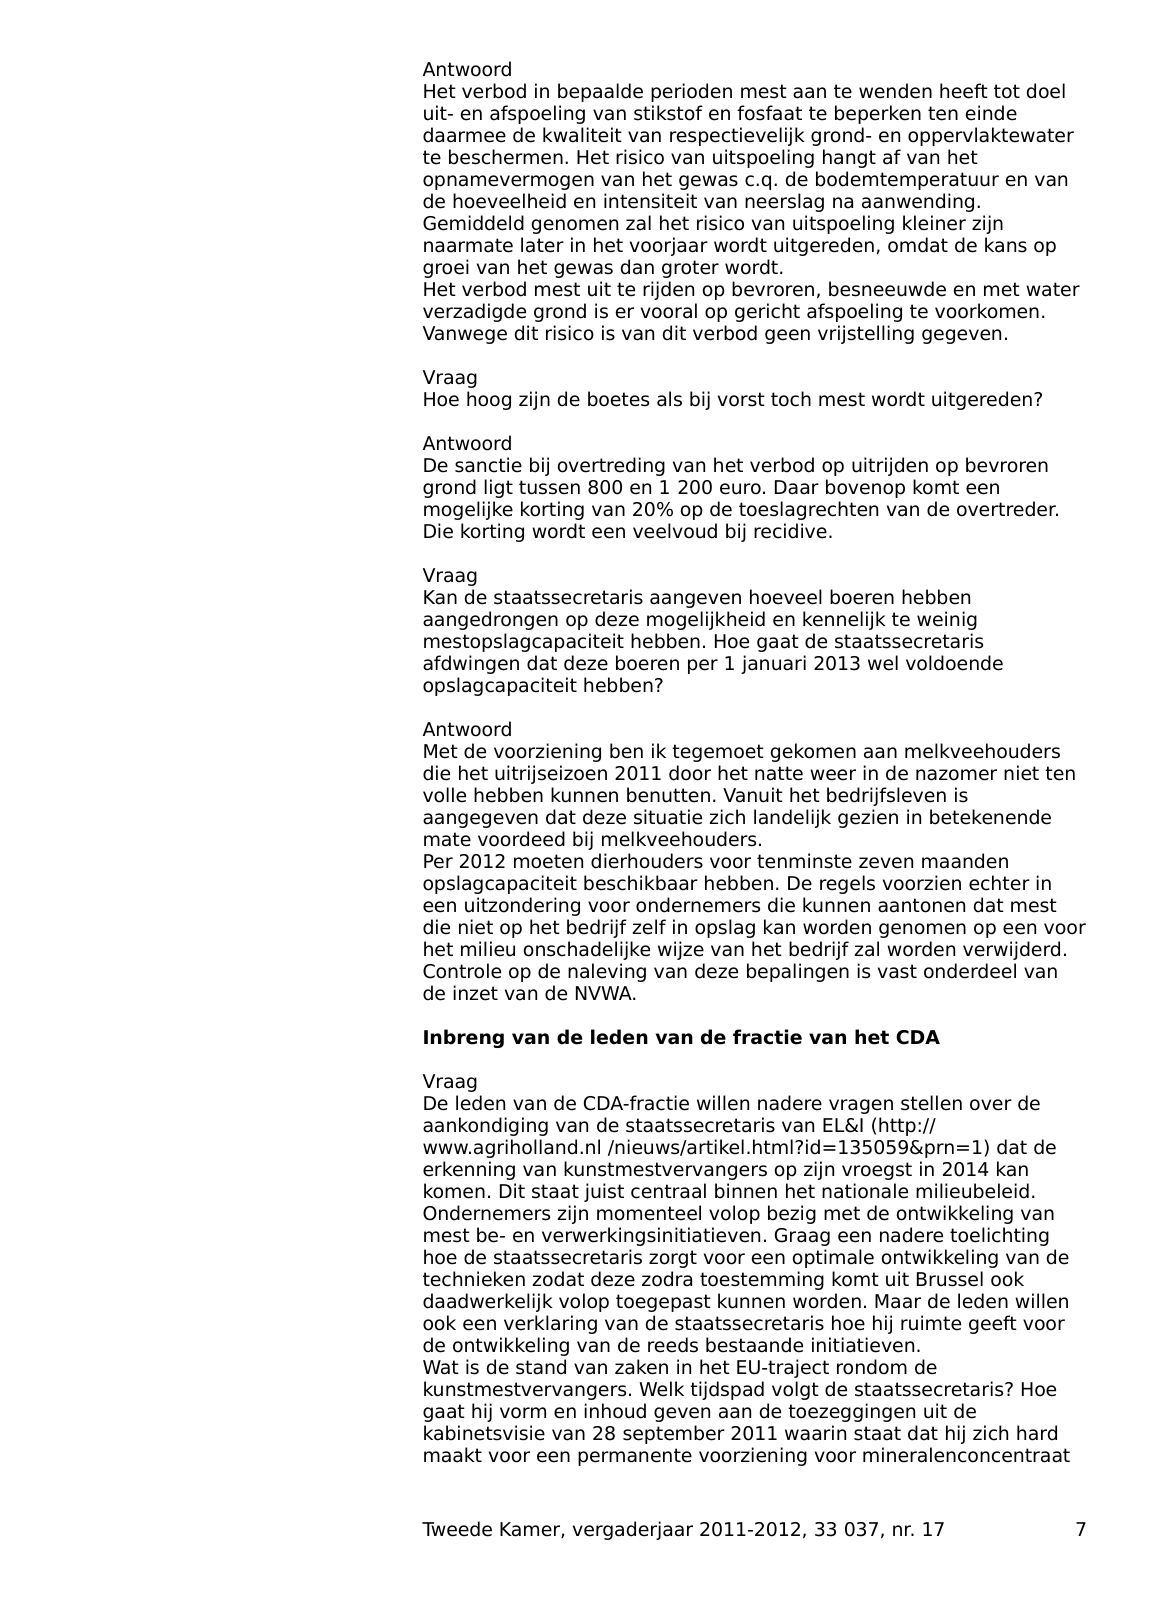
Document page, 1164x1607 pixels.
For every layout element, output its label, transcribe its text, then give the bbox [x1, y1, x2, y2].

text Vraag [422, 367, 1087, 389]
text Met de voorziening ben ik tegemoet gekomen aan melkveehouders die het uitrijseizoen 2011 door het natte weer in de nazomer niet ten volle hebben kunnen benutten. Vanuit het bedrijfsleven is aangegeven dat deze situatie zich landelijk gezien in betekenende mate voordeed bij melkveehouders. [422, 741, 1087, 851]
text Per 2012 moeten dierhouders voor tenminste zeven maanden opslagcapaciteit beschikbaar hebben. De regels voorzien echter in een uitzondering voor ondernemers die kunnen aantonen dat mest die niet op het bedrijf zelf in opslag kan worden genomen op een voor het milieu onschadelijke wijze van het bedrijf zal worden verwijderd. Controle op de naleving van deze bepalingen is vast onderdeel van de inzet van de NVWA. [422, 851, 1087, 1005]
text Vraag [422, 565, 1087, 587]
text De sanctie bij overtreding van het verbod op uitrijden op bevroren grond ligt tussen 800 en 1 200 euro. Daar bovenop komt een mogelijke korting van 20% op de toeslagrechten van de overtreder. Die korting wordt een veelvoud bij recidive. [422, 455, 1087, 543]
text Vraag [422, 1071, 1087, 1093]
text De leden van de CDA-fractie willen nadere vragen stellen over de aankondiging van de staatssecretaris van EL&I (http:// www.agriholland.nl /nieuws/artikel.html?id=135059&prn=1) dat de erkenning van kunstmestvervangers op zijn vroegst in 2014 kan komen. Dit staat juist centraal binnen het nationale milieubeleid. Ondernemers zijn momenteel volop bezig met de ontwikkeling van mest be- en verwerkingsinitiatieven. Graag een nadere toelichting hoe de staatssecretaris zorgt voor een optimale ontwikkeling van de technieken zodat deze zodra toestemming komt uit Brussel ook daadwerkelijk volop toegepast kunnen worden. Maar de leden willen ook een verklaring van de staatssecretaris hoe hij ruimte geeft voor de ontwikkeling van de reeds bestaande initiatieven. [422, 1093, 1087, 1357]
text Hoe hoog zijn de boetes als bij vorst toch mest wordt uitgereden? [422, 389, 1087, 411]
text Het verbod in bepaalde perioden mest aan te wenden heeft tot doel uit- en afspoeling van stikstof en fosfaat te beperken ten einde daarmee de kwaliteit van respectievelijk grond- en oppervlaktewater te beschermen. Het risico van uitspoeling hangt af van het opnamevermogen van het gewas c.q. de bodemtemperatuur en van de hoeveelheid en intensiteit van neerslag na aanwending. Gemiddeld genomen zal het risico van uitspoeling kleiner zijn naarmate later in het voorjaar wordt uitgereden, omdat de kans op groei van het gewas dan groter wordt. [422, 81, 1087, 279]
subtitle Inbreng van de leden van de fractie van het CDA [422, 1027, 1087, 1049]
text Kan de staatssecretaris aangeven hoeveel boeren hebben aangedrongen op deze mogelijkheid en kennelijk te weinig mestopslagcapaciteit hebben. Hoe gaat de staatssecretaris afdwingen dat deze boeren per 1 januari 2013 wel voldoende opslagcapaciteit hebben? [422, 587, 1087, 697]
text Antwoord [422, 433, 1087, 455]
text Het verbod mest uit te rijden op bevroren, besneeuwde en met water verzadigde grond is er vooral op gericht afspoeling te voorkomen. Vanwege dit risico is van dit verbod geen vrijstelling gegeven. [422, 279, 1087, 345]
text Antwoord [422, 59, 1087, 81]
text Antwoord [422, 719, 1087, 741]
text Wat is de stand van zaken in het EU-traject rondom de kunstmestvervangers. Welk tijdspad volgt de staatssecretaris? Hoe gaat hij vorm en inhoud geven aan de toezeggingen uit de kabinetsvisie van 28 september 2011 waarin staat dat hij zich hard maakt voor een permanente voorziening voor mineralenconcentraat [422, 1357, 1087, 1467]
